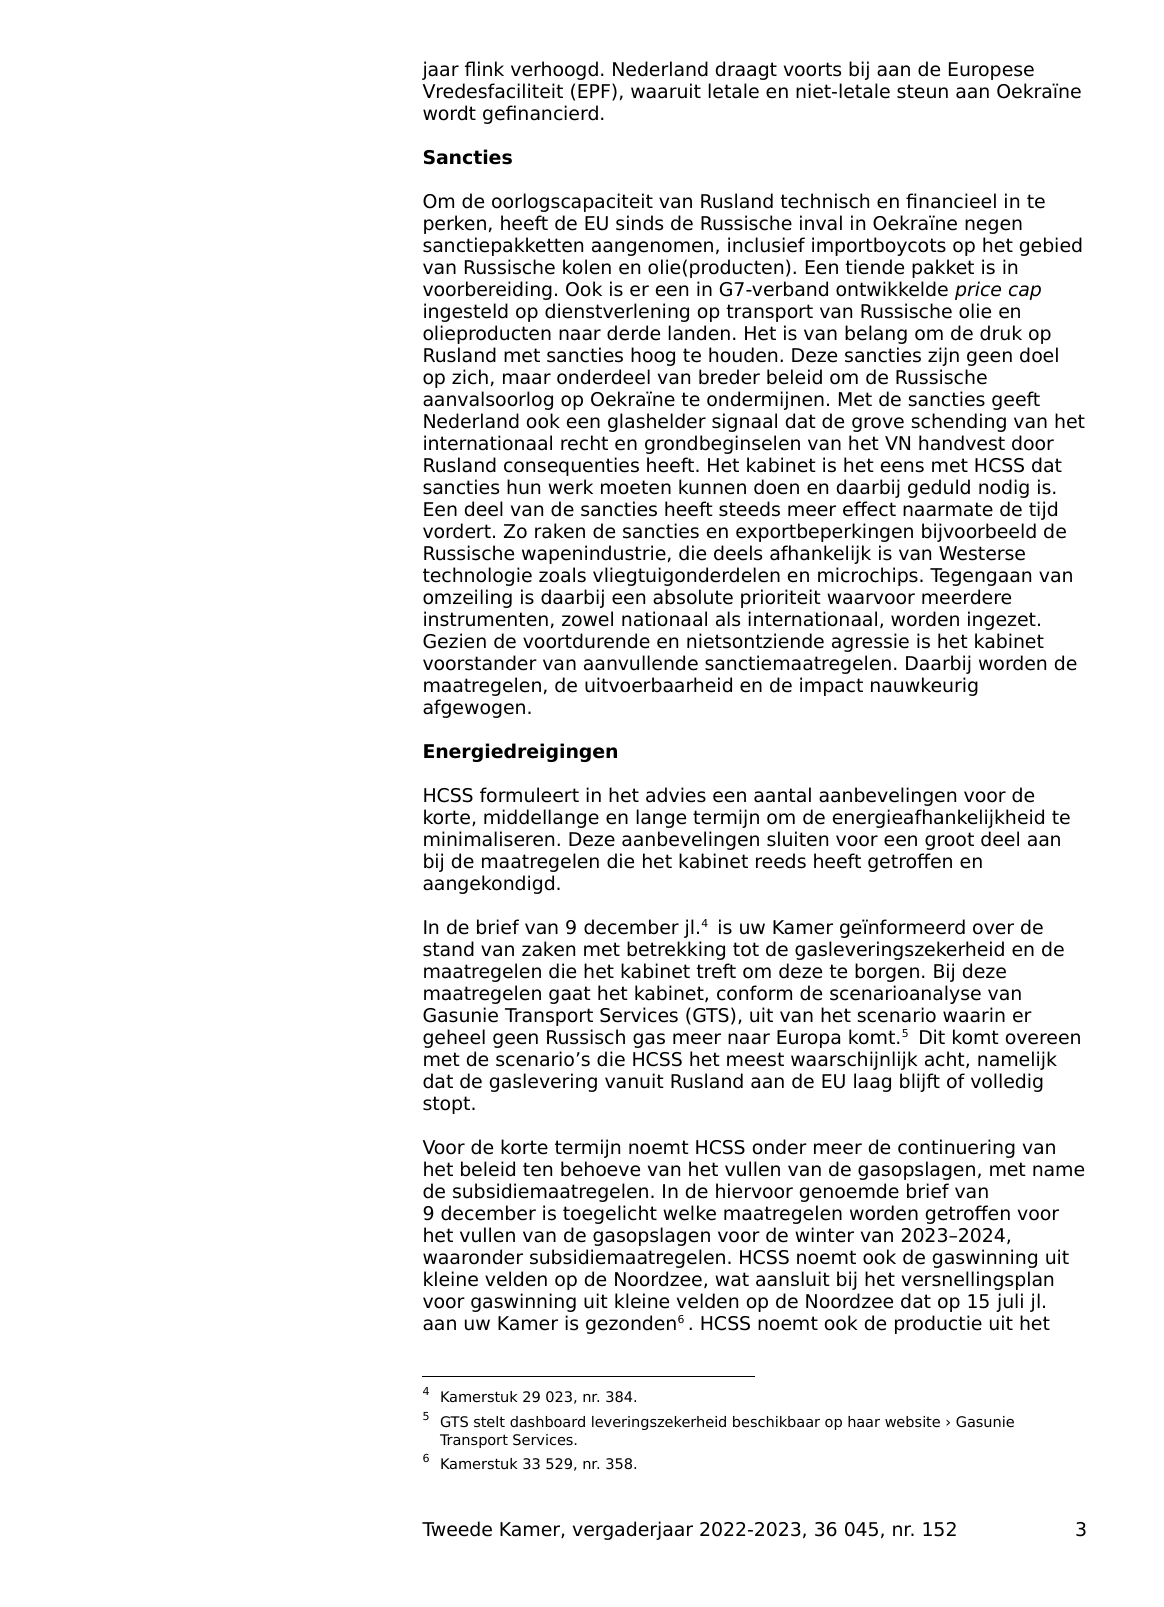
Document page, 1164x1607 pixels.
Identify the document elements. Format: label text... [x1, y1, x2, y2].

text jaar flink verhoogd. Nederland draagt voorts bij aan de Europese Vredesfaciliteit (EPF), waaruit letale en niet-letale steun aan Oekraïne wordt gefinancierd. [422, 59, 1087, 125]
text Kamerstuk 33 529, nr. 358. [422, 1452, 1087, 1474]
text GTS stelt dashboard leveringszekerheid beschikbaar op haar website › Gasunie Transport Services. [422, 1410, 1087, 1449]
text HCSS formuleert in het advies een aantal aanbevelingen voor de korte, middellange en lange termijn om de energieafhankelijkheid te minimaliseren. Deze aanbevelingen sluiten voor een groot deel aan bij de maatregelen die het kabinet reeds heeft getroffen en aangekondigd. [422, 785, 1087, 895]
text Voor de korte termijn noemt HCSS onder meer de continuering van het beleid ten behoeve van het vullen van de gasopslagen, met name de subsidiemaatregelen. In de hiervoor genoemde brief van 9 december is toegelicht welke maatregelen worden getroffen voor het vullen van de gasopslagen voor de winter van 2023–2024, waaronder subsidiemaatregelen. HCSS noemt ook de gaswinning uit kleine velden op de Noordzee, wat aansluit bij het versnellingsplan voor gaswinning uit kleine velden op de Noordzee dat op 15 juli jl. aan uw Kamer is gezonden. HCSS noemt ook de productie uit het [422, 1137, 1087, 1335]
subtitle Energiedreigingen [422, 741, 1087, 763]
text Om de oorlogscapaciteit van Rusland technisch en financieel in te perken, heeft de EU sinds de Russische inval in Oekraïne negen sanctiepakketten aangenomen, inclusief importboycots op het gebied van Russische kolen en olie(producten). Een tiende pakket is in voorbereiding. Ook is er een in G7-verband ontwikkelde price cap ingesteld op dienstverlening op transport van Russische olie en olieproducten naar derde landen. Het is van belang om de druk op Rusland met sancties hoog te houden. Deze sancties zijn geen doel op zich, maar onderdeel van breder beleid om de Russische aanvalsoorlog op Oekraïne te ondermijnen. Met de sancties geeft Nederland ook een glashelder signaal dat de grove schending van het internationaal recht en grondbeginselen van het VN handvest door Rusland consequenties heeft. Het kabinet is het eens met HCSS dat sancties hun werk moeten kunnen doen en daarbij geduld nodig is. Een deel van de sancties heeft steeds meer effect naarmate de tijd vordert. Zo raken de sancties en exportbeperkingen bijvoorbeeld de Russische wapenindustrie, die deels afhankelijk is van Westerse technologie zoals vliegtuigonderdelen en microchips. Tegengaan van omzeiling is daarbij een absolute prioriteit waarvoor meerdere instrumenten, zowel nationaal als internationaal, worden ingezet. Gezien de voortdurende en nietsontziende agressie is het kabinet voorstander van aanvullende sanctiemaatregelen. Daarbij worden de maatregelen, de uitvoerbaarheid en de impact nauwkeurig afgewogen. [422, 191, 1087, 719]
subtitle Sancties [422, 147, 1087, 169]
text Kamerstuk 29 023, nr. 384. [422, 1385, 1087, 1407]
text In de brief van 9 december jl. is uw Kamer geïnformeerd over de stand van zaken met betrekking tot de gasleveringszekerheid en de maatregelen die het kabinet treft om deze te borgen. Bij deze maatregelen gaat het kabinet, conform de scenarioanalyse van Gasunie Transport Services (GTS), uit van het scenario waarin er geheel geen Russisch gas meer naar Europa komt. Dit komt overeen met de scenario’s die HCSS het meest waarschijnlijk acht, namelijk dat de gaslevering vanuit Rusland aan de EU laag blijft of volledig stopt. [422, 917, 1087, 1115]
